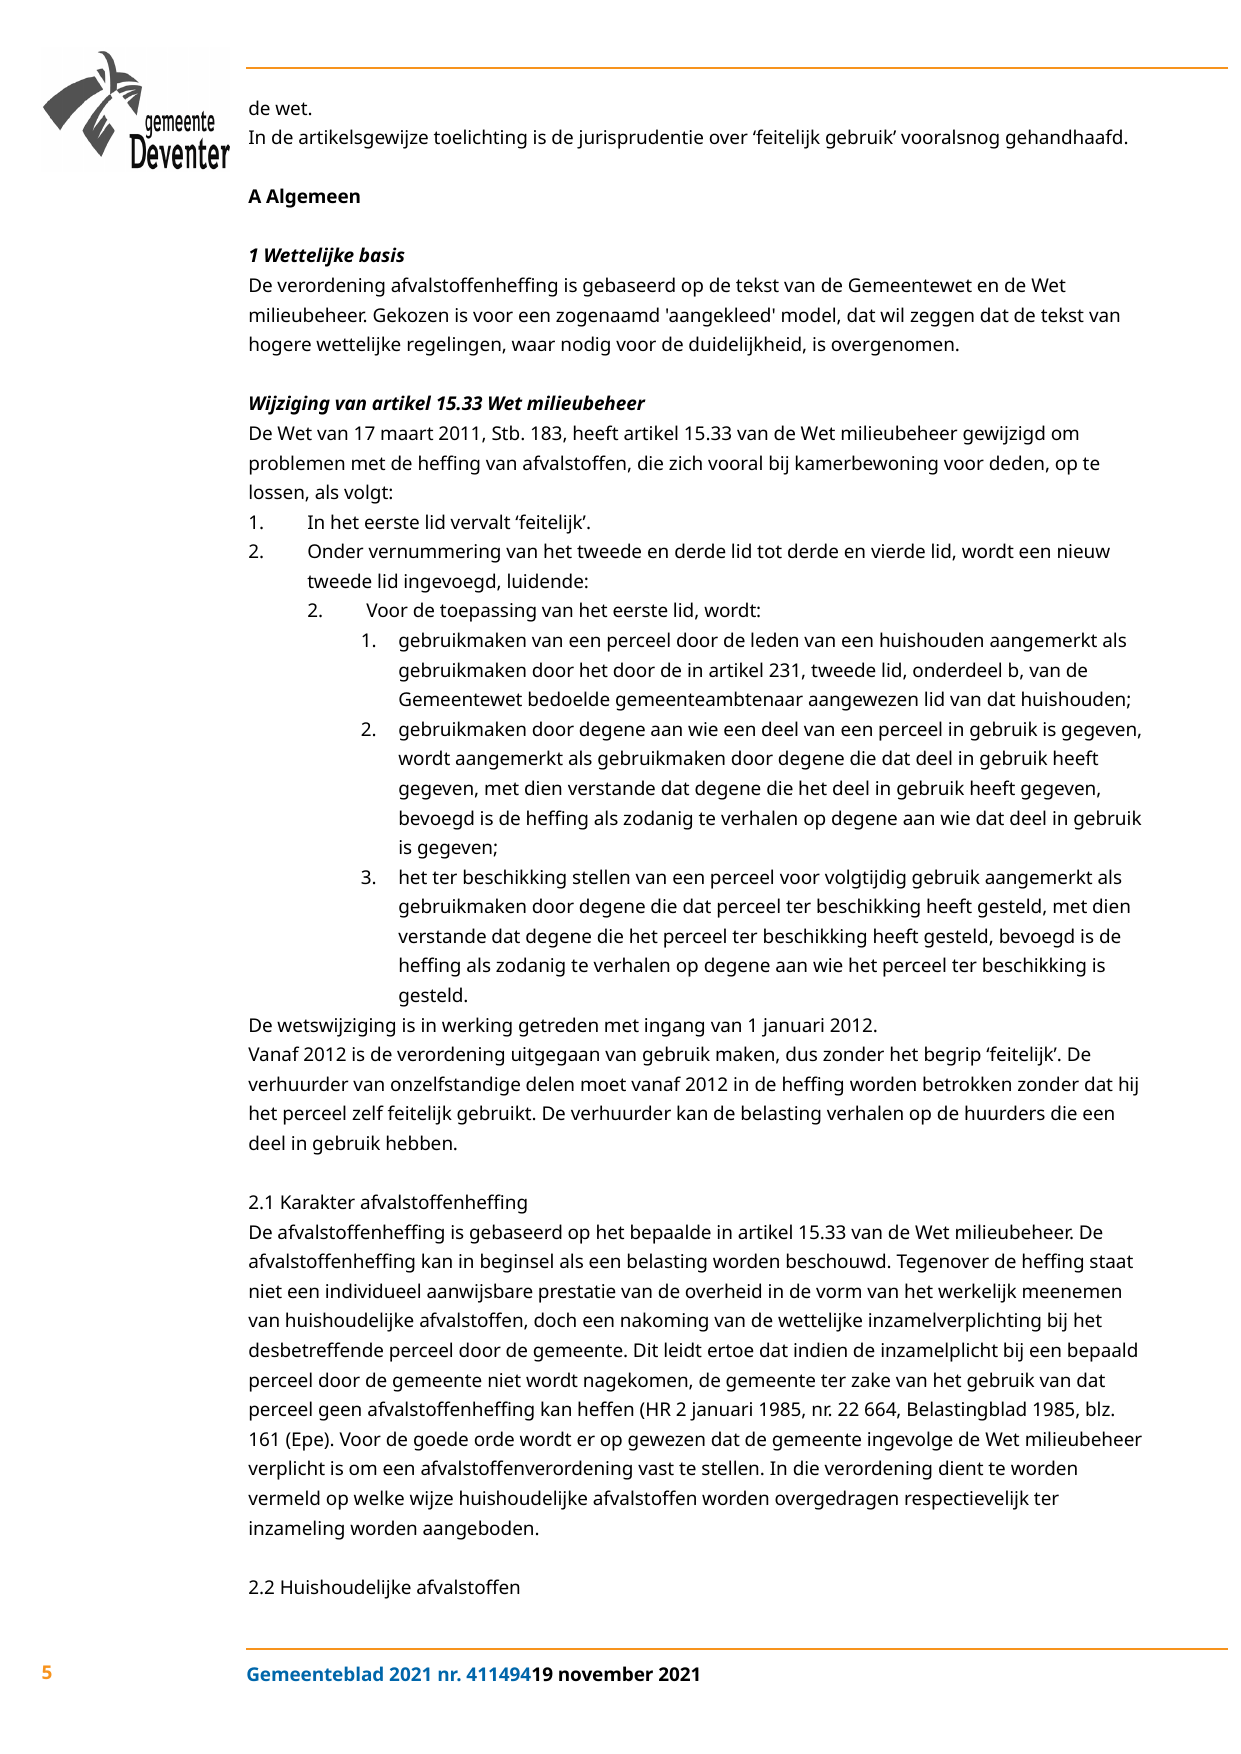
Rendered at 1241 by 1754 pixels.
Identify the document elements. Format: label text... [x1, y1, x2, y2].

text De afvalstoffenheffing is gebaseerd op het bepaalde in artikel 15.33 van de Wet milieubeheer. De afvalstoffenheffing kan in beginsel als een belasting worden beschouwd. Tegenover de heffing staat niet een individueel aanwijsbare prestatie van de overheid in de vorm van het werkelijk meenemen van huishoudelijke afvalstoffen, doch een nakoming van de wettelijke inzamelverplichting bij het desbetreffende perceel door de gemeente. Dit leidt ertoe dat indien de inzamelplicht bij een bepaald perceel door de gemeente niet wordt nagekomen, de gemeente ter zake van het gebruik van dat perceel geen afvalstoffenheffing kan heffen (HR 2 januari 1985, nr. 22 664, Belastingblad 1985, blz. 161 (Epe). Voor de goede orde wordt er op gewezen dat de gemeente ingevolge de Wet milieubeheer verplicht is om een afvalstoffenverordening vast te stellen. In die verordening dient te worden vermeld op welke wijze huishoudelijke afvalstoffen worden overgedragen respectievelijk ter inzameling worden aangeboden. [248, 1219, 1152, 1541]
list Onder vernummering van het tweede en derde lid tot derde en vierde lid, wordt een nieuw tweede lid ingevoegd, luidende: [248, 538, 1152, 594]
list het ter beschikking stellen van een perceel voor volgtijdig gebruik aangemerkt als gebruikmaken door degene die dat perceel ter beschikking heeft gesteld, met dien verstande dat degene die het perceel ter beschikking heeft gesteld, bevoegd is de heffing als zodanig te verhalen op degene aan wie het perceel ter beschikking is gesteld. [361, 864, 1152, 1008]
text De verordening afvalstoffenheffing is gebaseerd op de tekst van de Gemeentewet en de Wet milieubeheer. Gekozen is voor een zogenaamd 'aangekleed' model, dat wil zeggen dat de tekst van hogere wettelijke regelingen, waar nodig voor de duidelijkheid, is overgenomen. [248, 272, 1152, 357]
list Voor de toepassing van het eerste lid, wordt: [307, 598, 1152, 623]
text In de artikelsgewijze toelichting is de jurisprudentie over ‘feitelijk gebruik’ vooralsnog gehandhaafd. [248, 124, 1152, 150]
text 2.1 Karakter afvalstoffenheffing [248, 1189, 1152, 1215]
text A Algemeen [248, 183, 1152, 209]
text Wijziging van artikel 15.33 Wet milieubeheer [248, 391, 1152, 416]
text 1 Wettelijke basis [248, 243, 1152, 268]
picture [41, 47, 231, 172]
text De wetswijziging is in werking getreden met ingang van 1 januari 2012. [248, 1012, 1152, 1038]
list In het eerste lid vervalt ‘feitelijk’. [248, 509, 1152, 535]
list gebruikmaken van een perceel door de leden van een huishouden aangemerkt als gebruikmaken door het door de in artikel 231, tweede lid, onderdeel b, van de Gemeentewet bedoelde gemeenteambtenaar aangewezen lid van dat huishouden; [361, 627, 1152, 712]
text De Wet van 17 maart 2011, Stb. 183, heeft artikel 15.33 van de Wet milieubeheer gewijzigd om problemen met de heffing van afvalstoffen, die zich vooral bij kamerbewoning voor deden, op te lossen, als volgt: [248, 420, 1152, 505]
text Vanaf 2012 is de verordening uitgegaan van gebruik maken, dus zonder het begrip ‘feitelijk’. De verhuurder van onzelfstandige delen moet vanaf 2012 in de heffing worden betrokken zonder dat hij het perceel zelf feitelijk gebruikt. De verhuurder kan de belasting verhalen op de huurders die een deel in gebruik hebben. [248, 1041, 1152, 1156]
text de wet. [248, 95, 1152, 121]
list gebruikmaken door degene aan wie een deel van een perceel in gebruik is gegeven, wordt aangemerkt als gebruikmaken door degene die dat deel in gebruik heeft gegeven, met dien verstande dat degene die het deel in gebruik heeft gegeven, bevoegd is de heffing als zodanig te verhalen op degene aan wie dat deel in gebruik is gegeven; [361, 716, 1152, 860]
text 2.2 Huishoudelijke afvalstoffen [248, 1574, 1152, 1600]
